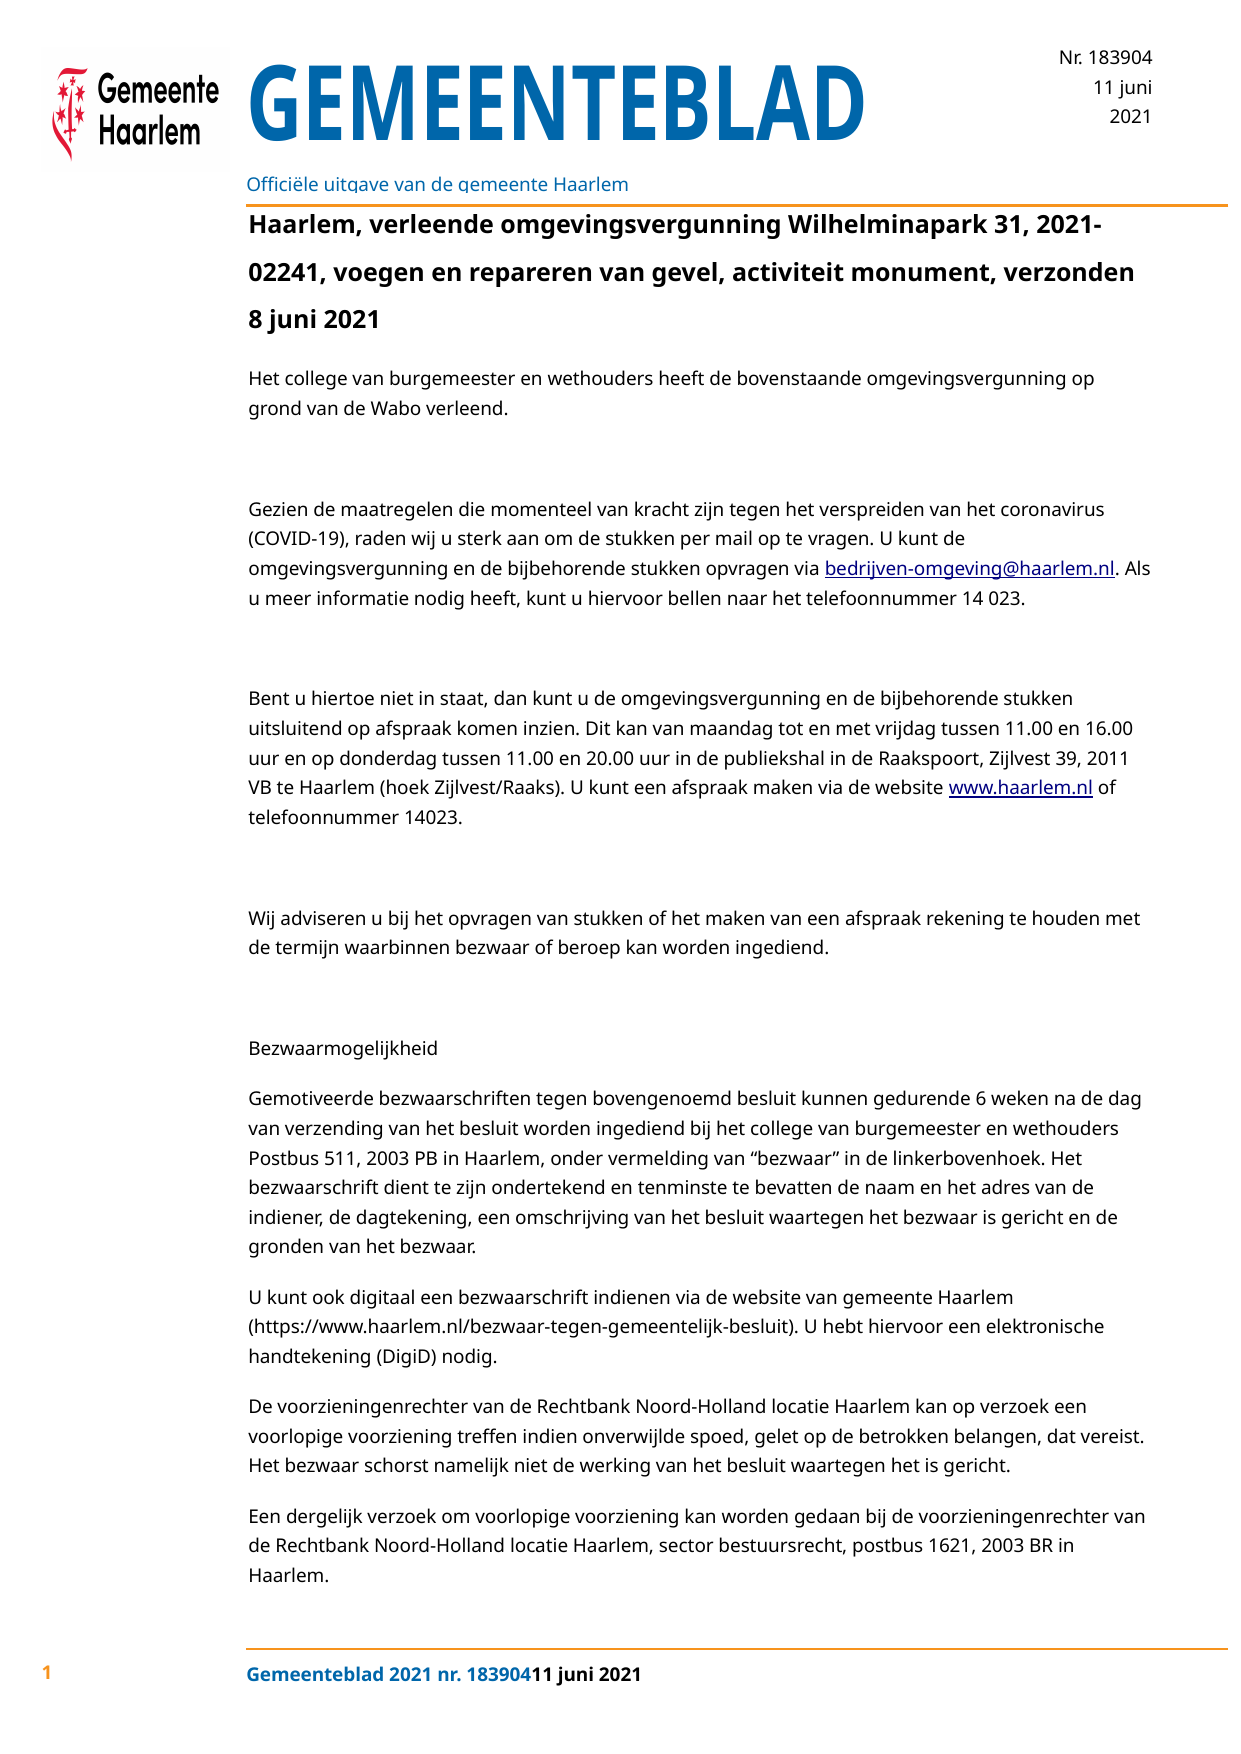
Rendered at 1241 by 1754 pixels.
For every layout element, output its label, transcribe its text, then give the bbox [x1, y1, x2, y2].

text U kunt ook digitaal een bezwaarschrift indienen via de website van gemeente Haarlem (https://www.haarlem.nl/bezwaar-tegen-gemeentelijk-besluit). U hebt hiervoor een elektronische handtekening (DigiD) nodig. [248, 1284, 1152, 1369]
text Gezien de maatregelen die momenteel van kracht zijn tegen het verspreiden van het coronavirus (COVID-19), raden wij u sterk aan om de stukken per mail op te vragen. U kunt de omgevingsvergunning en de bijbehorende stukken opvragen via bedrijven-omgeving@haarlem.nl. Als u meer informatie nodig heeft, kunt u hiervoor bellen naar het telefoonnummer 14 023. [248, 496, 1152, 610]
picture [41, 47, 231, 172]
text Bent u hiertoe niet in staat, dan kunt u de omgevingsvergunning en de bijbehorende stukken uitsluitend op afspraak komen inzien. Dit kan van maandag tot en met vrijdag tussen 11.00 en 16.00 uur en op donderdag tussen 11.00 en 20.00 uur in de publiekshal in de Raakspoort, Zijlvest 39, 2011 VB te Haarlem (hoek Zijlvest/Raaks). U kunt een afspraak maken via de website www.haarlem.nl of telefoonnummer 14023. [248, 686, 1152, 829]
text De voorzieningenrechter van de Rechtbank Noord-Holland locatie Haarlem kan op verzoek een voorlopige voorziening treffen indien onverwijlde spoed, gelet op de betrokken belangen, dat vereist. Het bezwaar schorst namelijk niet de werking van het besluit waartegen het is gericht. [248, 1393, 1152, 1478]
text Gemotiveerde bezwaarschriften tegen bovengenoemd besluit kunnen gedurende 6 weken na de dag van verzending van het besluit worden ingediend bij het college van burgemeester en wethouders Postbus 511, 2003 PB in Haarlem, onder vermelding van “bezwaar” in de linkerbovenhoek. Het bezwaarschrift dient te zijn ondertekend en tenminste te bevatten de naam en het adres van de indiener, de dagtekening, een omschrijving van het besluit waartegen het bezwaar is gericht en de gronden van het bezwaar. [248, 1086, 1152, 1259]
text Een dergelijk verzoek om voorlopige voorziening kan worden gedaan bij de voorzieningenrechter van de Rechtbank Noord-Holland locatie Haarlem, sector bestuursrecht, postbus 1621, 2003 BR in Haarlem. [248, 1503, 1152, 1588]
text Haarlem, verleende omgevingsvergunning Wilhelminapark 31, 2021-02241, voegen en repareren van gevel, activiteit monument, verzonden 8 juni 2021 [248, 207, 1152, 336]
text Bezwaarmogelijkheid [248, 1035, 1152, 1061]
text Het college van burgemeester en wethouders heeft de bovenstaande omgevingsvergunning op grond van de Wabo verleend. [248, 366, 1152, 421]
text Wij adviseren u bij het opvragen van stukken of het maken van een afspraak rekening te houden met de termijn waarbinnen bezwaar of beroep kan worden ingediend. [248, 905, 1152, 960]
